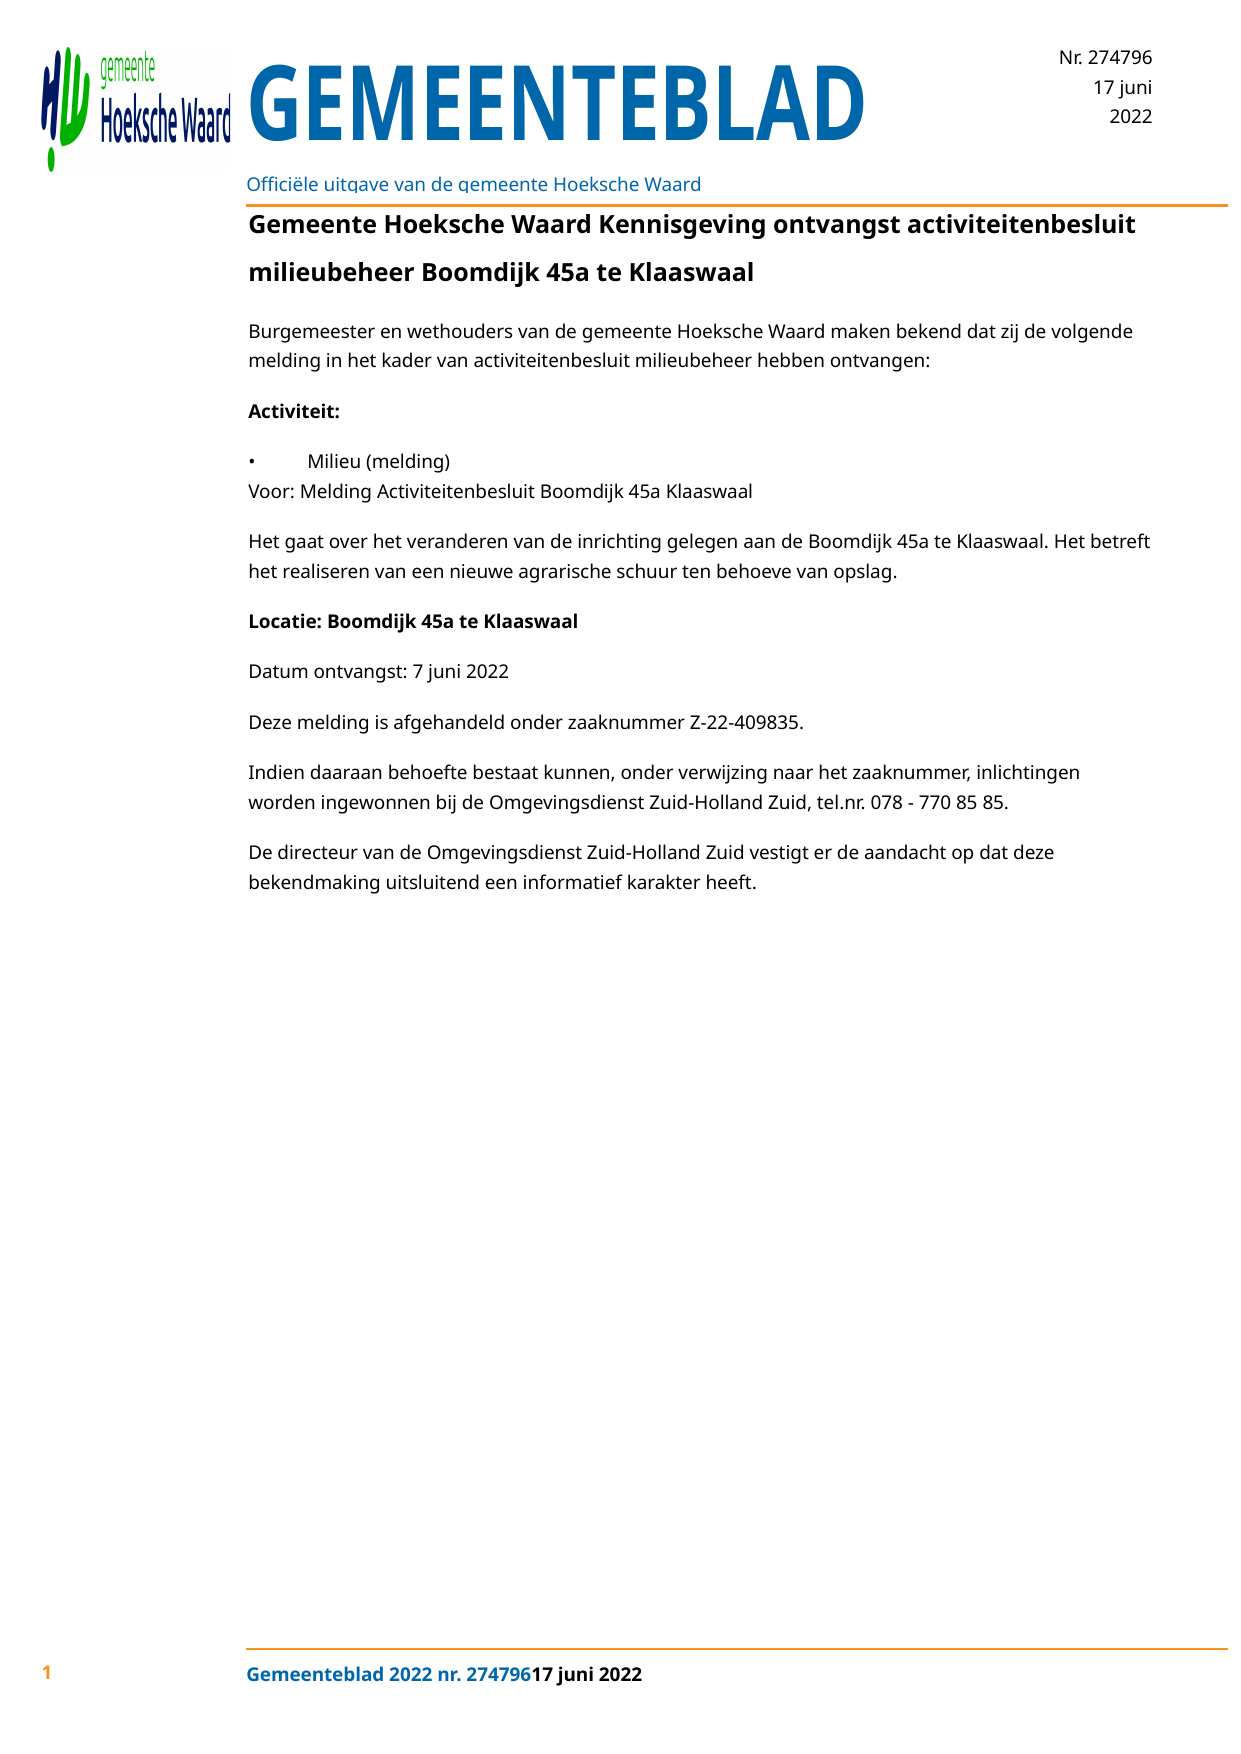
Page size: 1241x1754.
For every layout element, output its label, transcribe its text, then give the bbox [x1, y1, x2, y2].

text De directeur van de Omgevingsdienst Zuid-Holland Zuid vestigt er de aandacht op dat deze bekendmaking uitsluitend een informatief karakter heeft. [248, 839, 1152, 895]
picture [41, 47, 231, 172]
text Voor: Melding Activiteitenbesluit Boomdijk 45a Klaaswaal [248, 478, 1152, 504]
text Indien daaraan behoefte bestaat kunnen, onder verwijzing naar het zaaknummer, inlichtingen worden ingewonnen bij de Omgevingsdienst Zuid-Holland Zuid, tel.nr. 078 - 770 85 85. [248, 759, 1152, 815]
text Het gaat over het veranderen van de inrichting gelegen aan de Boomdijk 45a te Klaaswaal. Het betreft het realiseren van een nieuwe agrarische schuur ten behoeve van opslag. [248, 528, 1152, 584]
list Milieu (melding) [248, 448, 1152, 474]
text Activiteit: [248, 398, 1152, 424]
text Locatie: Boomdijk 45a te Klaaswaal [248, 608, 1152, 634]
text Burgemeester en wethouders van de gemeente Hoeksche Waard maken bekend dat zij de volgende melding in het kader van activiteitenbesluit milieubeheer hebben ontvangen: [248, 318, 1152, 373]
text Gemeente Hoeksche Waard Kennisgeving ontvangst activiteitenbesluit milieubeheer Boomdijk 45a te Klaaswaal [248, 207, 1152, 288]
text Deze melding is afgehandeld onder zaaknummer Z-22-409835. [248, 709, 1152, 735]
text Datum ontvangst: 7 juni 2022 [248, 659, 1152, 684]
